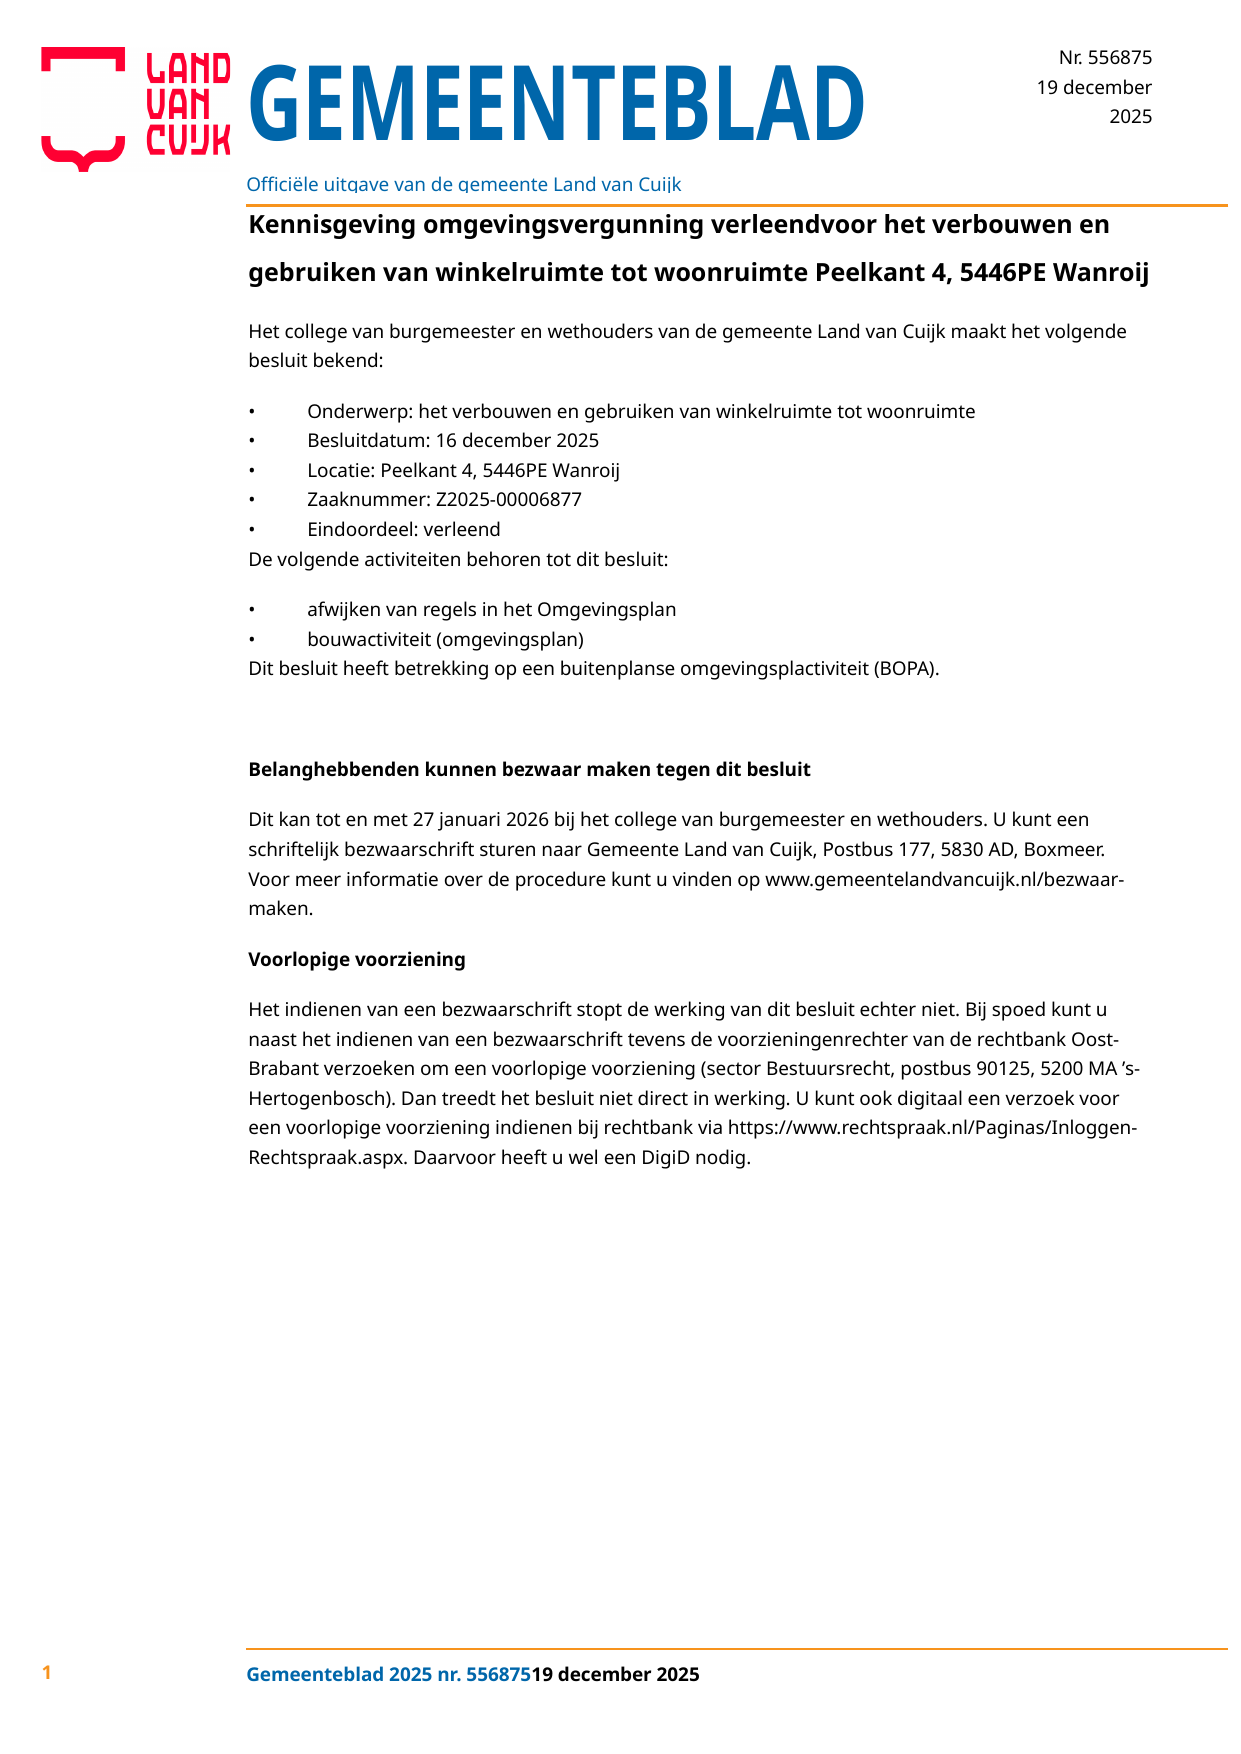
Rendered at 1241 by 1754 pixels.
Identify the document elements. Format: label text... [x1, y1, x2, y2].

list afwijken van regels in het Omgevingsplan [248, 596, 1152, 622]
picture [41, 47, 231, 172]
list Besluitdatum: 16 december 2025 [248, 427, 1152, 453]
list Zaaknummer: Z2025-00006877 [248, 487, 1152, 512]
text Dit kan tot en met 27 januari 2026 bij het college van burgemeester en wethouders. U kunt een schriftelijk bezwaarschrift sturen naar Gemeente Land van Cuijk, Postbus 177, 5830 AD, Boxmeer. Voor meer informatie over de procedure kunt u vinden op www.gemeentelandvancuijk.nl/bezwaar-maken. [248, 807, 1152, 921]
text Dit besluit heeft betrekking op een buitenplanse omgevingsplactiviteit (BOPA). [248, 655, 1152, 681]
list Eindoordeel: verleend [248, 516, 1152, 542]
list Locatie: Peelkant 4, 5446PE Wanroij [248, 457, 1152, 483]
list Onderwerp: het verbouwen en gebruiken van winkelruimte tot woonruimte [248, 398, 1152, 424]
text Voorlopige voorziening [248, 946, 1152, 972]
text Het indienen van een bezwaarschrift stopt de werking van dit besluit echter niet. Bij spoed kunt u naast het indienen van een bezwaarschrift tevens de voorzieningenrechter van de rechtbank Oost-Brabant verzoeken om een voorlopige voorziening (sector Bestuursrecht, postbus 90125, 5200 MA ’s-Hertogenbosch). Dan treedt het besluit niet direct in werking. U kunt ook digitaal een verzoek voor een voorlopige voorziening indienen bij rechtbank via https://www.rechtspraak.nl/Paginas/Inloggen-Rechtspraak.aspx. Daarvoor heeft u wel een DigiD nodig. [248, 996, 1152, 1170]
text De volgende activiteiten behoren tot dit besluit: [248, 546, 1152, 572]
text Belanghebbenden kunnen bezwaar maken tegen dit besluit [248, 756, 1152, 782]
text Kennisgeving omgevingsvergunning verleendvoor het verbouwen en gebruiken van winkelruimte tot woonruimte Peelkant 4, 5446PE Wanroij [248, 207, 1152, 288]
list bouwactiviteit (omgevingsplan) [248, 626, 1152, 652]
text Het college van burgemeester en wethouders van de gemeente Land van Cuijk maakt het volgende besluit bekend: [248, 318, 1152, 373]
